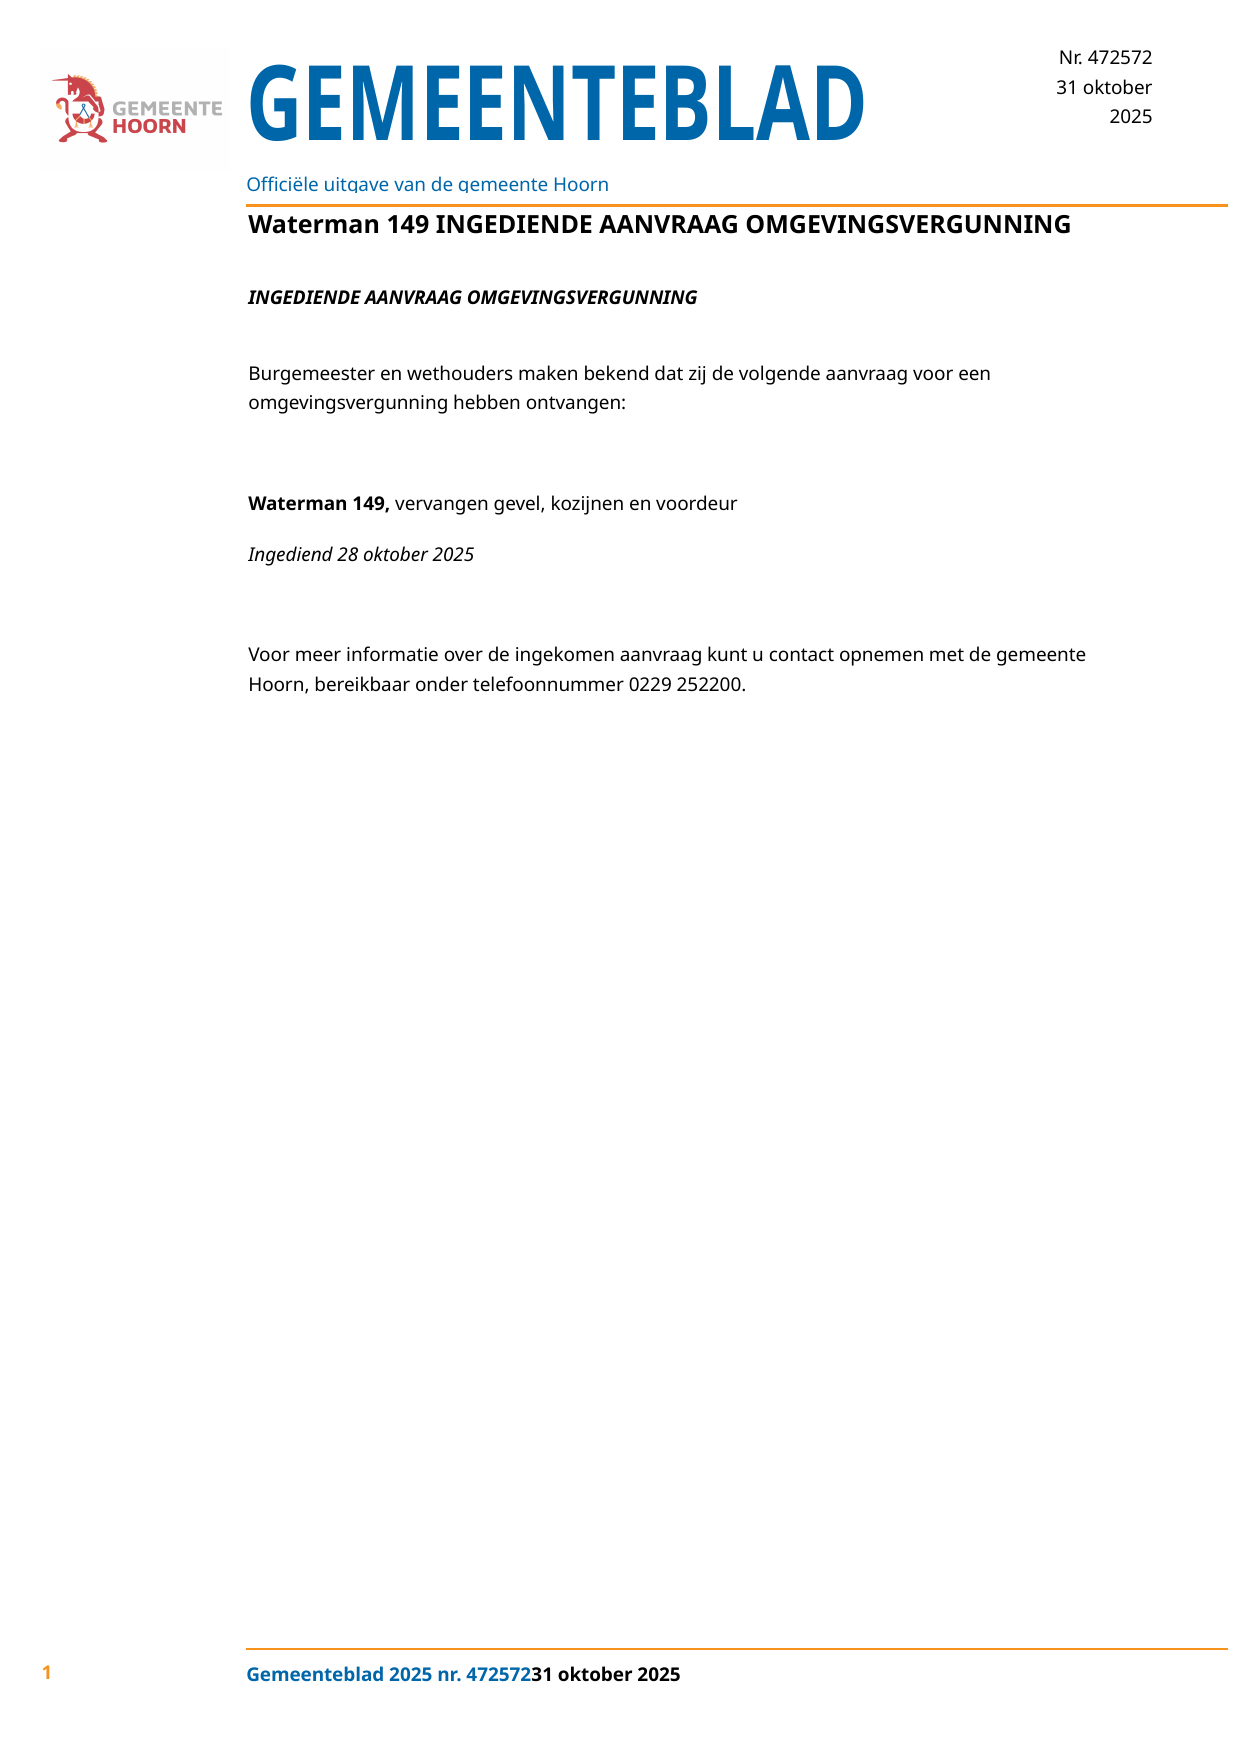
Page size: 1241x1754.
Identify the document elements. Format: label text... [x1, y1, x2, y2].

text Waterman 149, vervangen gevel, kozijnen en voordeur [248, 490, 1152, 516]
text Ingediend 28 oktober 2025 [248, 541, 1152, 567]
picture [41, 47, 231, 172]
text Voor meer informatie over de ingekomen aanvraag kunt u contact opnemen met de gemeente Hoorn, bereikbaar onder telefoonnummer 0229 252200. [248, 642, 1152, 697]
text Burgemeester en wethouders maken bekend dat zij de volgende aanvraag voor een omgevingsvergunning hebben ontvangen: [248, 360, 1152, 415]
text Waterman 149 INGEDIENDE AANVRAAG OMGEVINGSVERGUNNING [248, 207, 1152, 241]
text INGEDIENDE AANVRAAG OMGEVINGSVERGUNNING [248, 284, 1152, 309]
